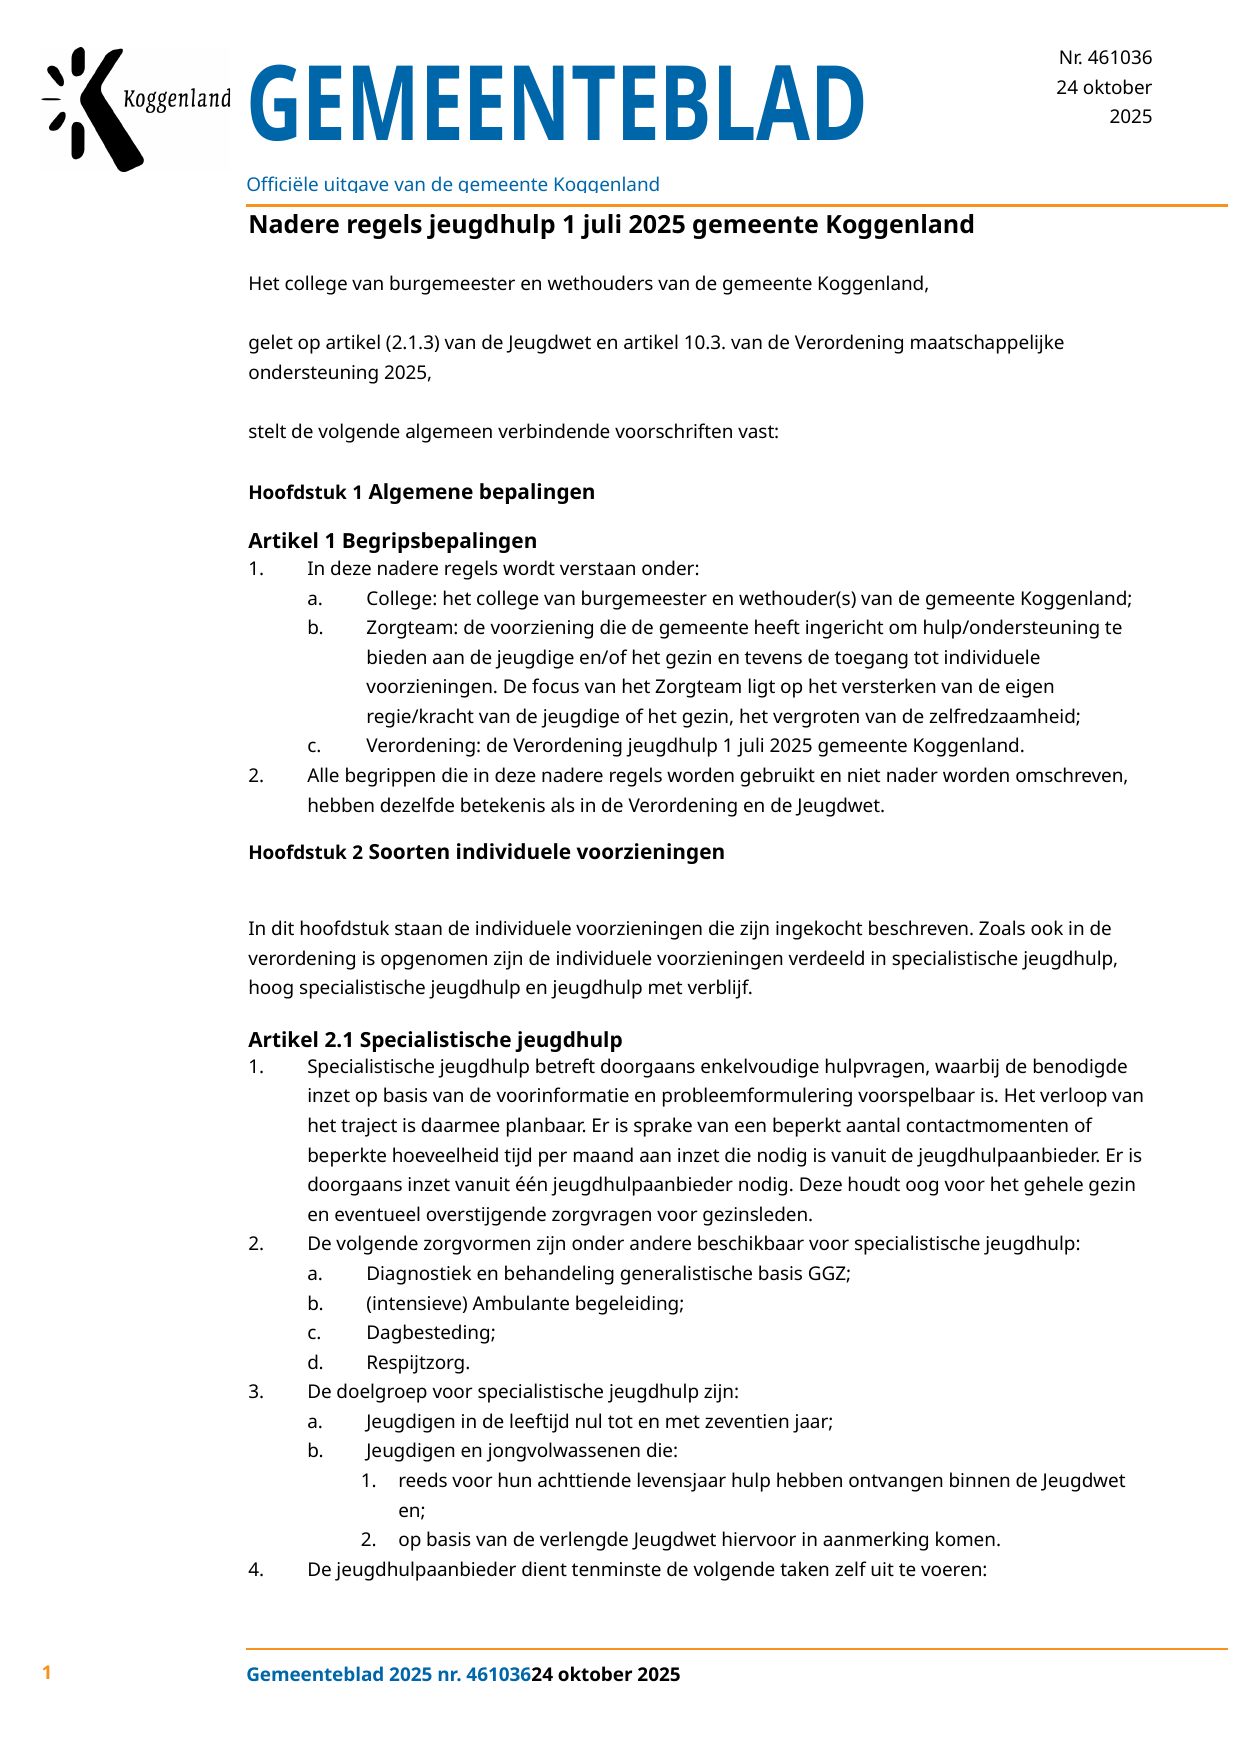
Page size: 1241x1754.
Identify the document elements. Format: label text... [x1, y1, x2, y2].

list Jeugdigen in de leeftijd nul tot en met zeventien jaar; [307, 1408, 1152, 1434]
list De doelgroep voor specialistische jeugdhulp zijn: [248, 1378, 1152, 1404]
list Verordening: de Verordening jeugdhulp 1 juli 2025 gemeente Koggenland. [307, 733, 1152, 758]
text Artikel 2.1 Specialistische jeugdhulp [248, 1025, 1152, 1053]
list op basis van de verlengde Jeugdwet hiervoor in aanmerking komen. [361, 1526, 1152, 1552]
text Hoofdstuk 2 Soorten individuele voorzieningen [248, 837, 1152, 866]
list Diagnostiek en behandeling generalistische basis GGZ; [307, 1260, 1152, 1286]
list De jeugdhulpaanbieder dient tenminste de volgende taken zelf uit te voeren: [248, 1556, 1152, 1582]
text Nadere regels jeugdhulp 1 juli 2025 gemeente Koggenland [248, 207, 1152, 241]
list Zorgteam: de voorziening die de gemeente heeft ingericht om hulp/ondersteuning te bieden aan de jeugdige en/of het gezin en tevens de toegang tot individuele voorzieningen. De focus van het Zorgteam ligt op het versterken van de eigen regie/kracht van de jeugdige of het gezin, het vergroten van de zelfredzaamheid; [307, 614, 1152, 729]
list Dagbesteding; [307, 1319, 1152, 1345]
text Het college van burgemeester en wethouders van de gemeente Koggenland, [248, 270, 1152, 296]
text gelet op artikel (2.1.3) van de Jeugdwet en artikel 10.3. van de Verordening maatschappelijke ondersteuning 2025, [248, 329, 1152, 385]
list reeds voor hun achttiende levensjaar hulp hebben ontvangen binnen de Jeugdwet en; [361, 1467, 1152, 1523]
list Alle begrippen die in deze nadere regels worden gebruikt en niet nader worden omschreven, hebben dezelfde betekenis als in de Verordening en de Jeugdwet. [248, 762, 1152, 817]
list De volgende zorgvormen zijn onder andere beschikbaar voor specialistische jeugdhulp: [248, 1231, 1152, 1256]
text Hoofdstuk 1 Algemene bepalingen [248, 477, 1152, 506]
list In deze nadere regels wordt verstaan onder: [248, 555, 1152, 581]
list Respijtzorg. [307, 1349, 1152, 1375]
list College: het college van burgemeester en wethouder(s) van de gemeente Koggenland; [307, 585, 1152, 610]
text In dit hoofdstuk staan de individuele voorzieningen die zijn ingekocht beschreven. Zoals ook in de verordening is opgenomen zijn de individuele voorzieningen verdeeld in specialistische jeugdhulp, hoog specialistische jeugdhulp en jeugdhulp met verblijf. [248, 915, 1152, 1000]
list Specialistische jeugdhulp betreft doorgaans enkelvoudige hulpvragen, waarbij de benodigde inzet op basis van de voorinformatie en probleemformulering voorspelbaar is. Het verloop van het traject is daarmee planbaar. Er is sprake van een beperkt aantal contactmomenten of beperkte hoeveelheid tijd per maand aan inzet die nodig is vanuit de jeugdhulpaanbieder. Er is doorgaans inzet vanuit één jeugdhulpaanbieder nodig. Deze houdt oog voor het gehele gezin en eventueel overstijgende zorgvragen voor gezinsleden. [248, 1053, 1152, 1227]
picture [41, 47, 231, 172]
text Artikel 1 Begripsbepalingen [248, 527, 1152, 555]
list (intensieve) Ambulante begeleiding; [307, 1290, 1152, 1316]
list Jeugdigen en jongvolwassenen die: [307, 1438, 1152, 1463]
text stelt de volgende algemeen verbindende voorschriften vast: [248, 418, 1152, 444]
